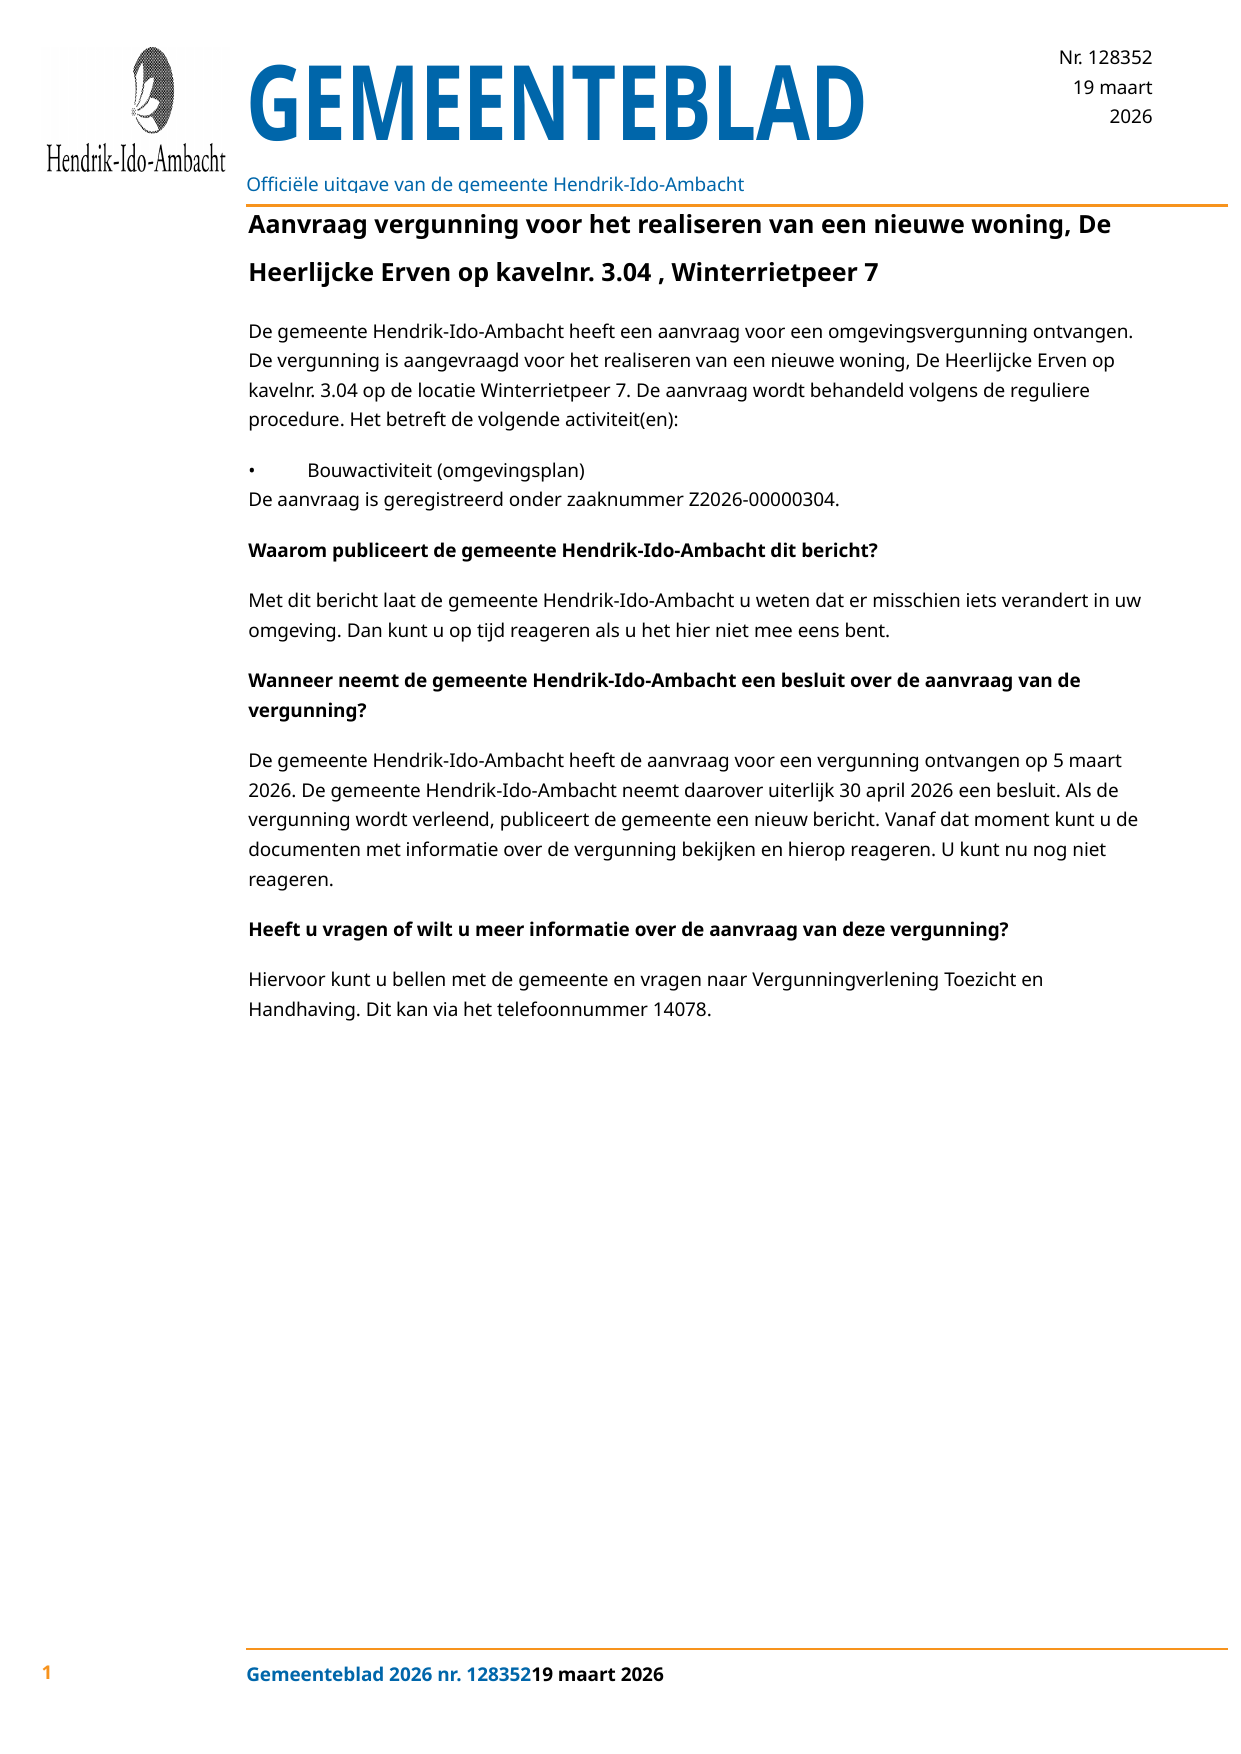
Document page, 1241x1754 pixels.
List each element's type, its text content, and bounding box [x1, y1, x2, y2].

text Aanvraag vergunning voor het realiseren van een nieuwe woning, De Heerlijcke Erven op kavelnr. 3.04 , Winterrietpeer 7 [248, 207, 1152, 288]
text Waarom publiceert de gemeente Hendrik-Ido-Ambacht dit bericht? [248, 537, 1152, 563]
text Hiervoor kunt u bellen met de gemeente en vragen naar Vergunningverlening Toezicht en Handhaving. Dit kan via het telefoonnummer 14078. [248, 967, 1152, 1022]
text Heeft u vragen of wilt u meer informatie over de aanvraag van deze vergunning? [248, 916, 1152, 942]
text De gemeente Hendrik-Ido-Ambacht heeft een aanvraag voor een omgevingsvergunning ontvangen. De vergunning is aangevraagd voor het realiseren van een nieuwe woning, De Heerlijcke Erven op kavelnr. 3.04 op de locatie Winterrietpeer 7. De aanvraag wordt behandeld volgens de reguliere procedure. Het betreft de volgende activiteit(en): [248, 318, 1152, 432]
picture [41, 47, 231, 172]
text De gemeente Hendrik-Ido-Ambacht heeft de aanvraag voor een vergunning ontvangen op 5 maart 2026. De gemeente Hendrik-Ido-Ambacht neemt daarover uiterlijk 30 april 2026 een besluit. Als de vergunning wordt verleend, publiceert de gemeente een nieuw bericht. Vanaf dat moment kunt u de documenten met informatie over de vergunning bekijken en hierop reageren. U kunt nu nog niet reageren. [248, 747, 1152, 892]
text Met dit bericht laat de gemeente Hendrik-Ido-Ambacht u weten dat er misschien iets verandert in uw omgeving. Dan kunt u op tijd reageren als u het hier niet mee eens bent. [248, 587, 1152, 643]
text De aanvraag is geregistreerd onder zaaknummer Z2026-00000304. [248, 487, 1152, 512]
text Wanneer neemt de gemeente Hendrik-Ido-Ambacht een besluit over de aanvraag van de vergunning? [248, 667, 1152, 723]
list Bouwactiviteit (omgevingsplan) [248, 457, 1152, 483]
